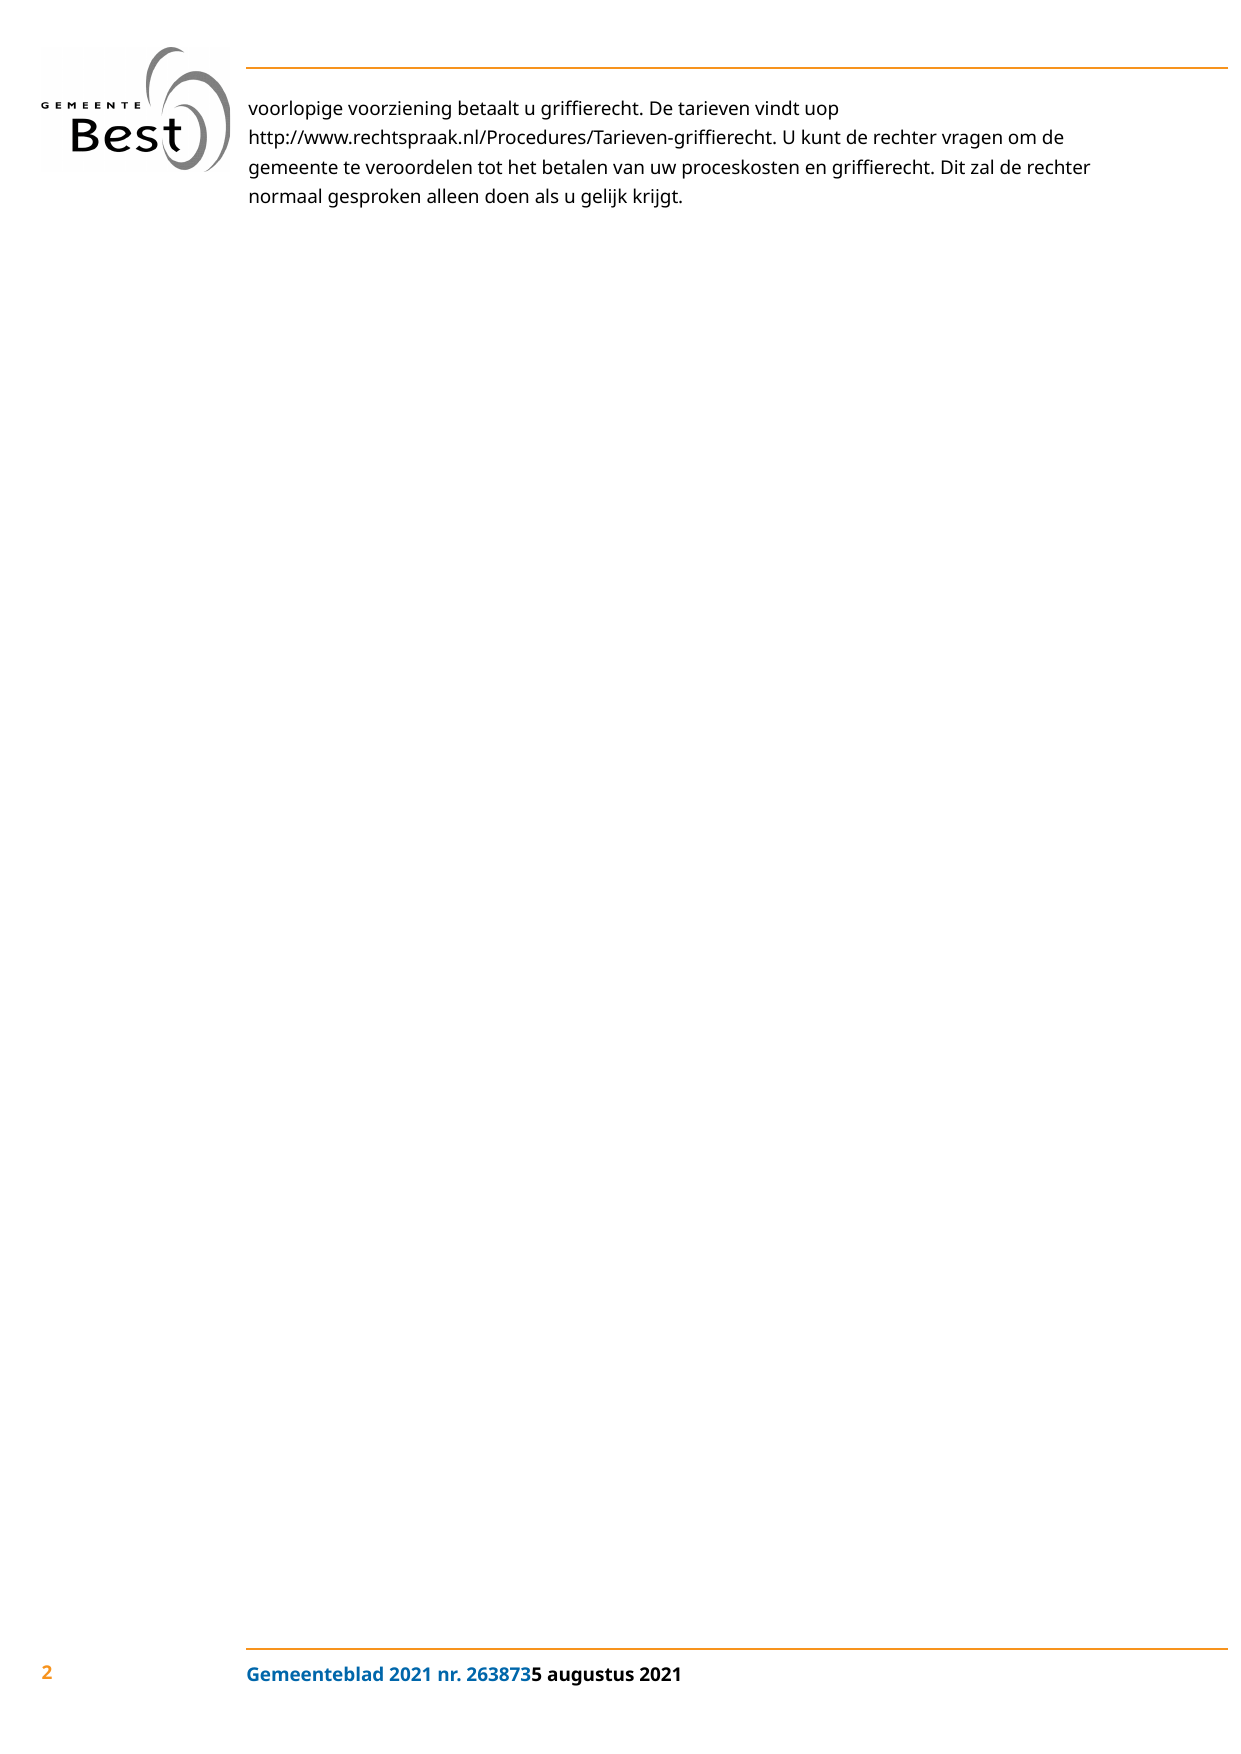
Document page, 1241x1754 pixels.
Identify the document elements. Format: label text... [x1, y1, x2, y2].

text voorlopige voorziening betaalt u griffierecht. De tarieven vindt uop http://www.rechtspraak.nl/Procedures/Tarieven-griffierecht. U kunt de rechter vragen om de gemeente te veroordelen tot het betalen van uw proceskosten en griffierecht. Dit zal de rechter normaal gesproken alleen doen als u gelijk krijgt. [248, 95, 1152, 209]
picture [41, 47, 231, 172]
